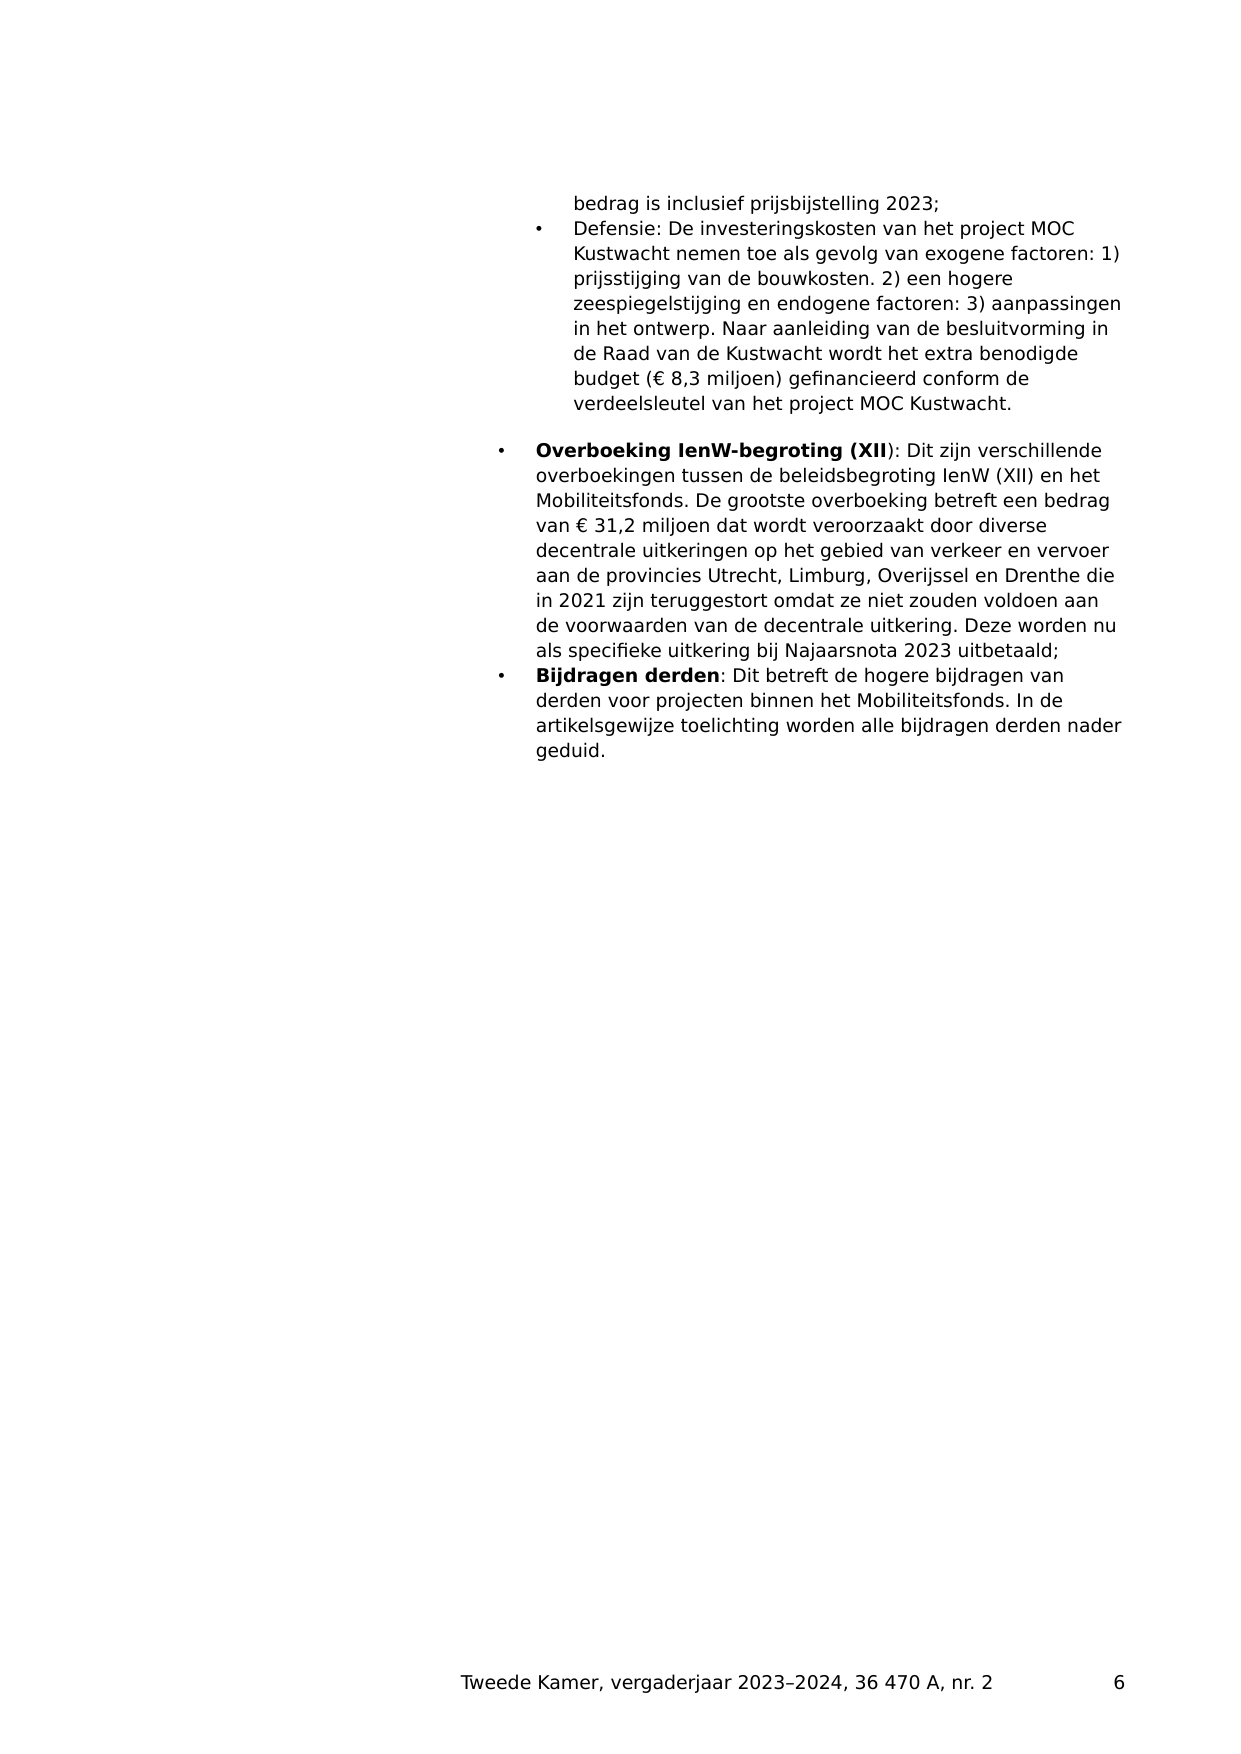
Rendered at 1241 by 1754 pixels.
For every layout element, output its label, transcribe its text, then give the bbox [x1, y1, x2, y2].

list Bijdragen derden: Dit betreft de hogere bijdragen van derden voor projecten binnen het Mobiliteitsfonds. In de artikelsgewijze toelichting worden alle bijdragen derden nader geduid. [498, 663, 1125, 763]
list bedrag is inclusief prijsbijstelling 2023; [536, 191, 1125, 216]
list Defensie: De investeringskosten van het project MOC Kustwacht nemen toe als gevolg van exogene factoren: 1) prijsstijging van de bouwkosten. 2) een hogere zeespiegelstijging en endogene factoren: 3) aanpassingen in het ontwerp. Naar aanleiding van de besluitvorming in de Raad van de Kustwacht wordt het extra benodigde budget (€ 8,3 miljoen) gefinancieerd conform de verdeelsleutel van het project MOC Kustwacht. [536, 216, 1125, 416]
list Overboeking IenW-begroting (XII): Dit zijn verschillende overboekingen tussen de beleidsbegroting IenW (XII) en het Mobiliteitsfonds. De grootste overboeking betreft een bedrag van € 31,2 miljoen dat wordt veroorzaakt door diverse decentrale uitkeringen op het gebied van verkeer en vervoer aan de provincies Utrecht, Limburg, Overijssel en Drenthe die in 2021 zijn teruggestort omdat ze niet zouden voldoen aan de voorwaarden van de decentrale uitkering. Deze worden nu als specifieke uitkering bij Najaarsnota 2023 uitbetaald; [498, 438, 1125, 663]
